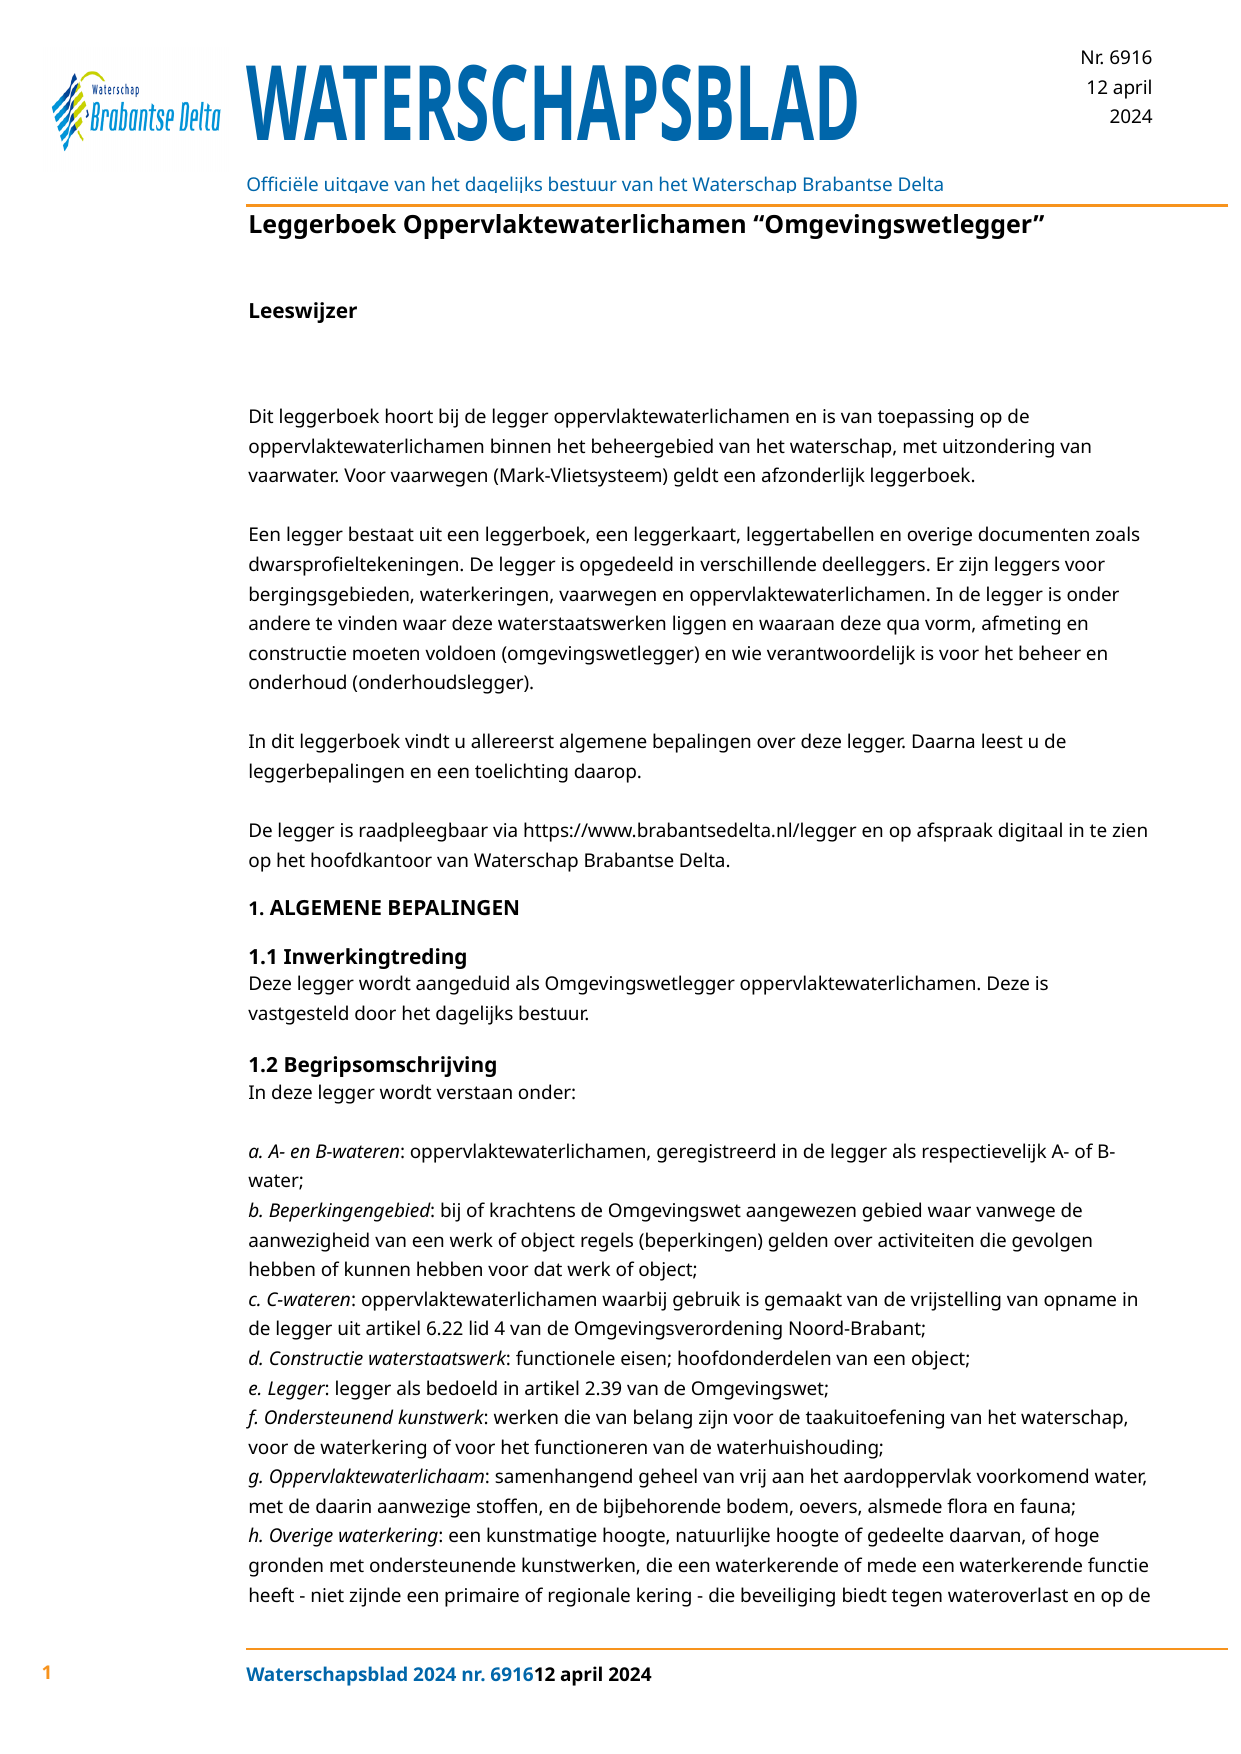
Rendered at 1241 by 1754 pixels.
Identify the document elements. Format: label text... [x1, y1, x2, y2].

text In dit leggerboek vindt u allereerst algemene bepalingen over deze legger. Daarna leest u de leggerbepalingen en een toelichting daarop. [248, 729, 1152, 784]
text b. Beperkingengebied: bij of krachtens de Omgevingswet aangewezen gebied waar vanwege de aanwezigheid van een werk of object regels (beperkingen) gelden over activiteiten die gevolgen hebben of kunnen hebben voor dat werk of object; [248, 1197, 1152, 1282]
text In deze legger wordt verstaan onder: [248, 1079, 1152, 1104]
text 1.2 Begripsomschrijving [248, 1050, 1152, 1079]
text h. Overige waterkering: een kunstmatige hoogte, natuurlijke hoogte of gedeelte daarvan, of hoge gronden met ondersteunende kunstwerken, die een waterkerende of mede een waterkerende functie heeft - niet zijnde een primaire of regionale kering - die beveiliging biedt tegen wateroverlast en op de [248, 1523, 1152, 1607]
text De legger is raadpleegbaar via https://www.brabantsedelta.nl/legger en op afspraak digitaal in te zien op het hoofdkantoor van Waterschap Brabantse Delta. [248, 817, 1152, 873]
text Een legger bestaat uit een leggerboek, een leggerkaart, leggertabellen en overige documenten zoals dwarsprofieltekeningen. De legger is opgedeeld in verschillende deelleggers. Er zijn leggers voor bergingsgebieden, waterkeringen, vaarwegen en oppervlaktewaterlichamen. In de legger is onder andere te vinden waar deze waterstaatswerken liggen en waaraan deze qua vorm, afmeting en constructie moeten voldoen (omgevingswetlegger) en wie verantwoordelijk is voor het beheer en onderhoud (onderhoudslegger). [248, 522, 1152, 695]
text e. Legger: legger als bedoeld in artikel 2.39 van de Omgevingswet; [248, 1375, 1152, 1400]
text Leggerboek Oppervlaktewaterlichamen “Omgevingswetlegger” [248, 207, 1152, 241]
text g. Oppervlaktewaterlichaam: samenhangend geheel van vrij aan het aardoppervlak voorkomend water, met de daarin aanwezige stoffen, en de bijbehorende bodem, oevers, alsmede flora en fauna; [248, 1463, 1152, 1519]
text 1.1 Inwerkingtreding [248, 942, 1152, 970]
picture [41, 47, 231, 172]
text Leeswijzer [248, 296, 1152, 324]
text Deze legger wordt aangeduid als Omgevingswetlegger oppervlaktewaterlichamen. Deze is vastgesteld door het dagelijks bestuur. [248, 970, 1152, 1026]
text a. A- en B-wateren: oppervlaktewaterlichamen, geregistreerd in de legger als respectievelijk A- of B-water; [248, 1138, 1152, 1193]
text 1. ALGEMENE BEPALINGEN [248, 893, 1152, 921]
text f. Ondersteunend kunstwerk: werken die van belang zijn voor de taakuitoefening van het waterschap, voor de waterkering of voor het functioneren van de waterhuishouding; [248, 1404, 1152, 1459]
text c. C-wateren: oppervlaktewaterlichamen waarbij gebruik is gemaakt van de vrijstelling van opname in de legger uit artikel 6.22 lid 4 van de Omgevingsverordening Noord-Brabant; [248, 1286, 1152, 1341]
text d. Constructie waterstaatswerk: functionele eisen; hoofdonderdelen van een object; [248, 1345, 1152, 1371]
text Dit leggerboek hoort bij de legger oppervlaktewaterlichamen en is van toepassing op de oppervlaktewaterlichamen binnen het beheergebied van het waterschap, met uitzondering van vaarwater. Voor vaarwegen (Mark-Vlietsysteem) geldt een afzonderlijk leggerboek. [248, 403, 1152, 488]
